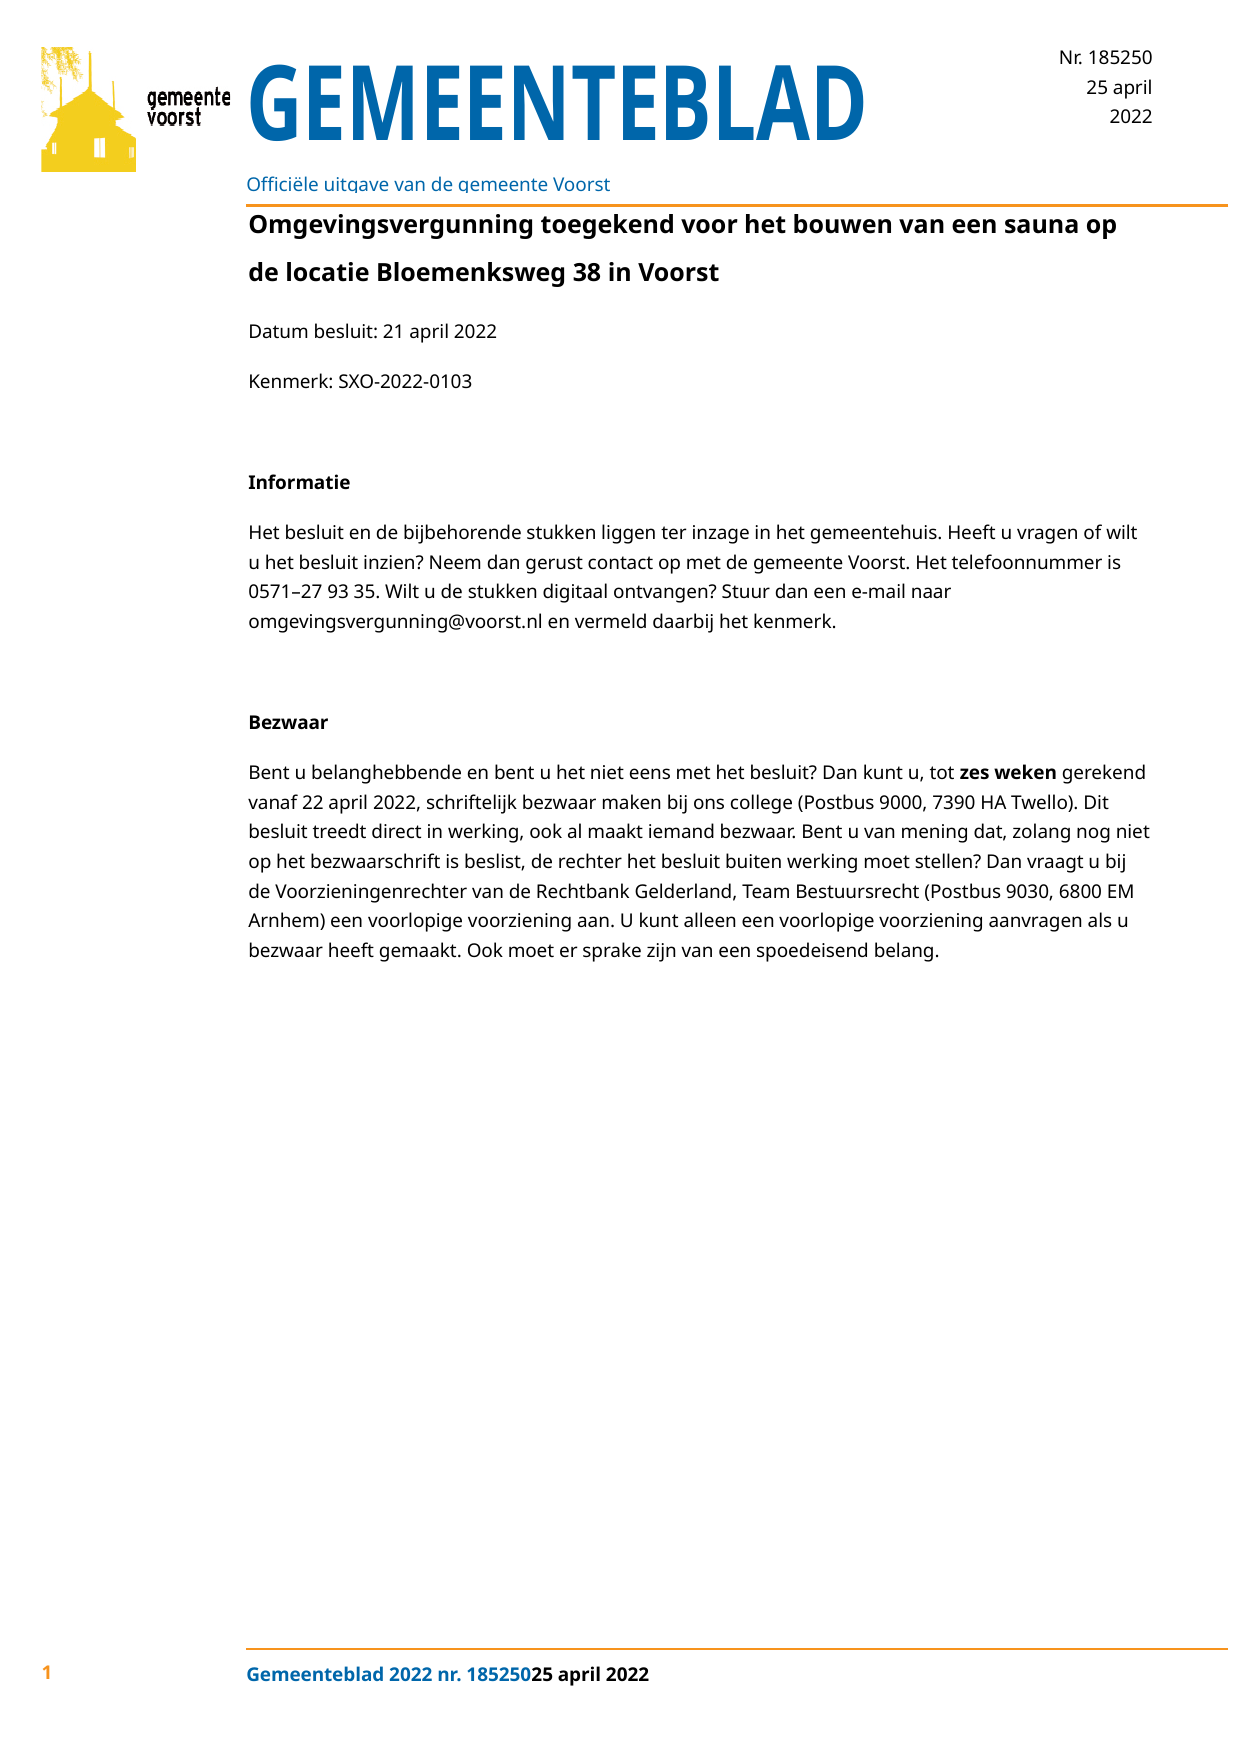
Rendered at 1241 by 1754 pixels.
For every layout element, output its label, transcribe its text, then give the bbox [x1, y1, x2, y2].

text Kenmerk: SXO-2022-0103 [248, 368, 1152, 394]
text Omgevingsvergunning toegekend voor het bouwen van een sauna op de locatie Bloemenksweg 38 in Voorst [248, 207, 1152, 288]
text Bezwaar [248, 709, 1152, 735]
text Het besluit en de bijbehorende stukken liggen ter inzage in het gemeentehuis. Heeft u vragen of wilt u het besluit inzien? Neem dan gerust contact op met de gemeente Voorst. Het telefoonnummer is 0571–27 93 35. Wilt u de stukken digitaal ontvangen? Stuur dan een e-mail naar omgevingsvergunning@voorst.nl en vermeld daarbij het kenmerk. [248, 519, 1152, 634]
picture [41, 47, 231, 172]
text Datum besluit: 21 april 2022 [248, 318, 1152, 344]
text Informatie [248, 469, 1152, 495]
text Bent u belanghebbende en bent u het niet eens met het besluit? Dan kunt u, tot zes weken gerekend vanaf 22 april 2022, schriftelijk bezwaar maken bij ons college (Postbus 9000, 7390 HA Twello). Dit besluit treedt direct in werking, ook al maakt iemand bezwaar. Bent u van mening dat, zolang nog niet op het bezwaarschrift is beslist, de rechter het besluit buiten werking moet stellen? Dan vraagt u bij de Voorzieningenrechter van de Rechtbank Gelderland, Team Bestuursrecht (Postbus 9030, 6800 EM Arnhem) een voorlopige voorziening aan. U kunt alleen een voorlopige voorziening aanvragen als u bezwaar heeft gemaakt. Ook moet er sprake zijn van een spoedeisend belang. [248, 759, 1152, 963]
